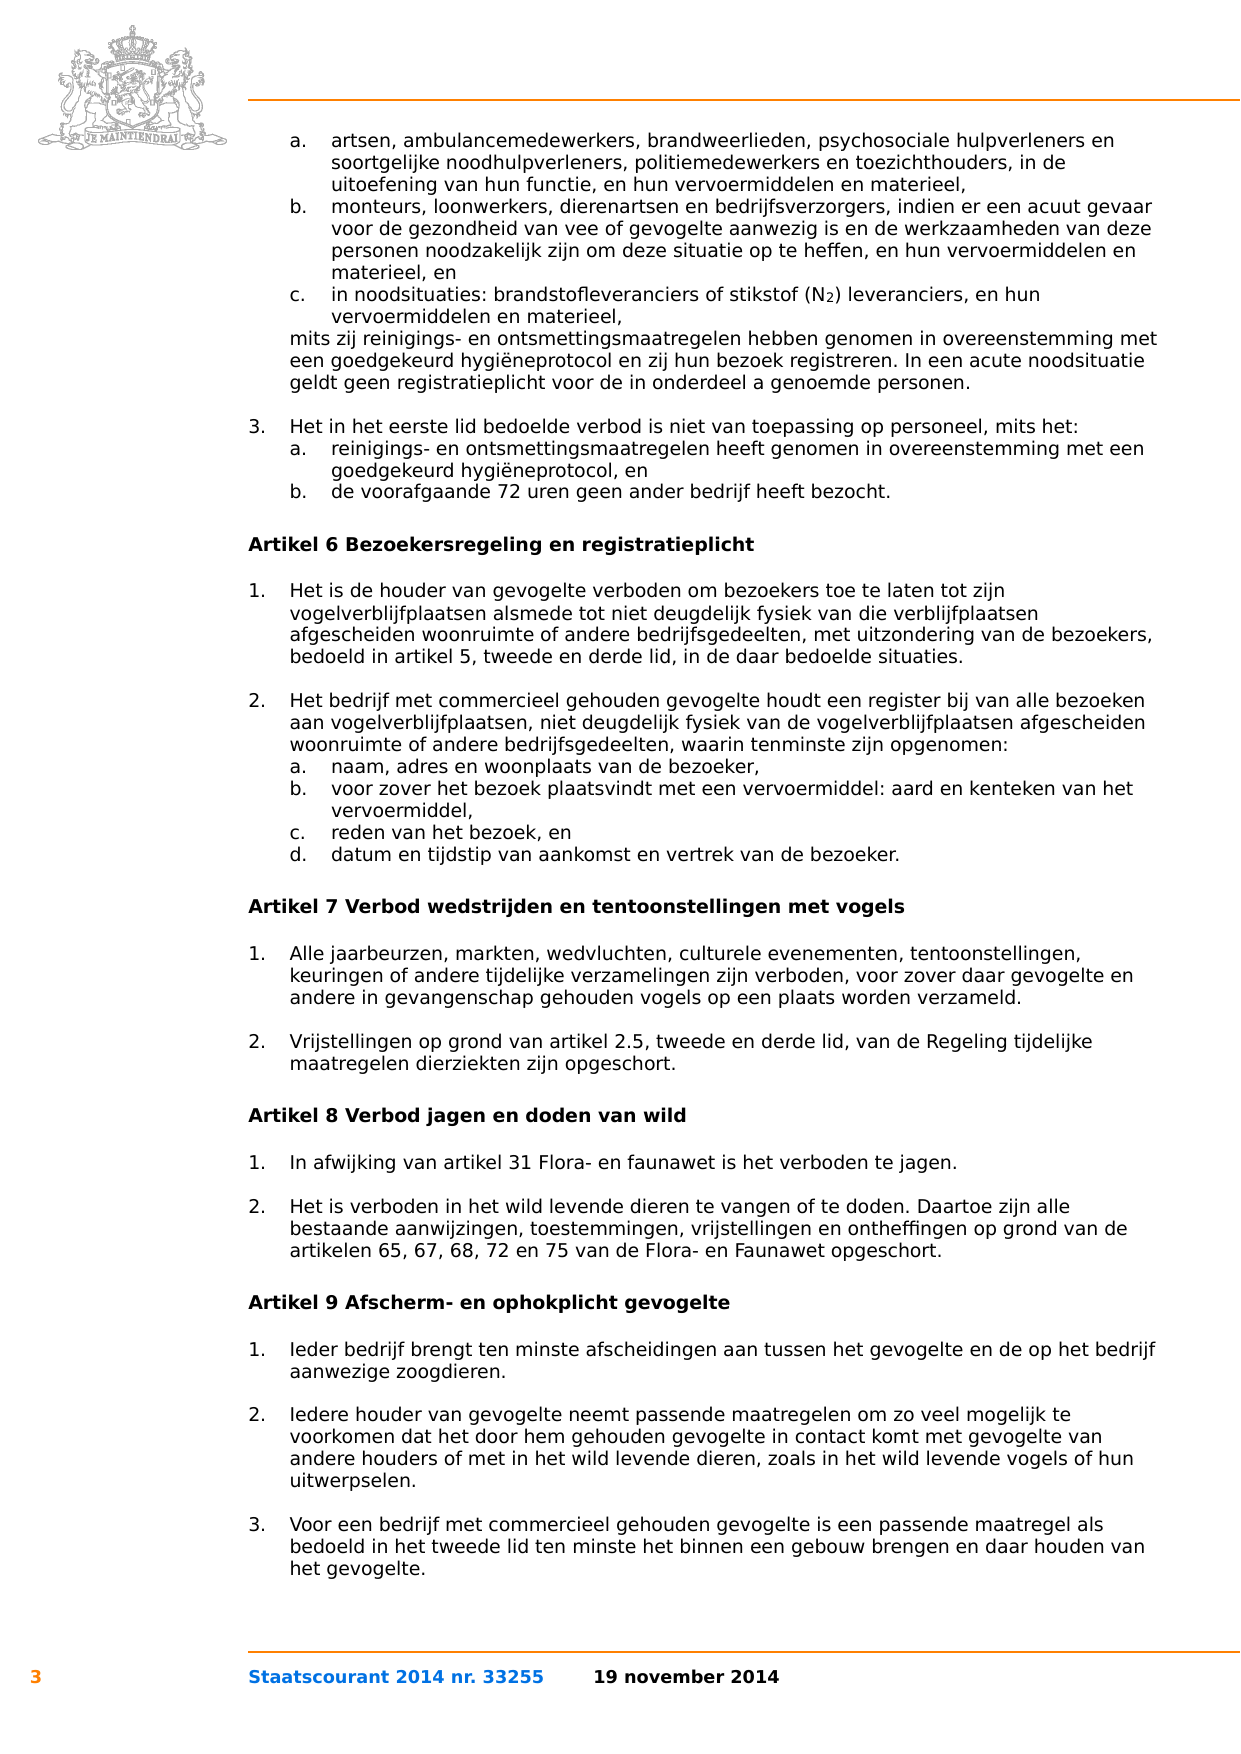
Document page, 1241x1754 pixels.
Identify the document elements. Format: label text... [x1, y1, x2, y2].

text b. voor zover het bezoek plaatsvindt met een vervoermiddel: aard en kenteken van het vervoermiddel, [289, 778, 1163, 822]
text c. in noodsituaties: brandstofleveranciers of stikstof (N2) leveranciers, en hun vervoermiddelen en materieel, [289, 284, 1163, 328]
picture [38, 25, 227, 150]
text d. datum en tijdstip van aankomst en vertrek van de bezoeker. [289, 844, 1163, 866]
text 2. Het is verboden in het wild levende dieren te vangen of te doden. Daartoe zijn alle bestaande aanwijzingen, toestemmingen, vrijstellingen en ontheffingen op grond van de artikelen 65, 67, 68, 72 en 75 van de Flora- en Faunawet opgeschort. [248, 1196, 1163, 1262]
text a. artsen, ambulancemedewerkers, brandweerlieden, psychosociale hulpverleners en soortgelijke noodhulpverleners, politiemedewerkers en toezichthouders, in de uitoefening van hun functie, en hun vervoermiddelen en materieel, [289, 130, 1163, 196]
subtitle Artikel 9 Afscherm- en ophokplicht gevogelte [248, 1292, 1163, 1313]
text b. de voorafgaande 72 uren geen ander bedrijf heeft bezocht. [289, 481, 1163, 503]
text a. naam, adres en woonplaats van de bezoeker, [289, 756, 1163, 778]
text b. monteurs, loonwerkers, dierenartsen en bedrijfsverzorgers, indien er een acuut gevaar voor de gezondheid van vee of gevogelte aanwezig is en de werkzaamheden van deze personen noodzakelijk zijn om deze situatie op te heffen, en hun vervoermiddelen en materieel, en [289, 196, 1163, 284]
subtitle Artikel 8 Verbod jagen en doden van wild [248, 1105, 1163, 1127]
text 3. Het in het eerste lid bedoelde verbod is niet van toepassing op personeel, mits het: [248, 416, 1163, 437]
text 2. Vrijstellingen op grond van artikel 2.5, tweede en derde lid, van de Regeling tijdelijke maatregelen dierziekten zijn opgeschort. [248, 1031, 1163, 1075]
text 1. In afwijking van artikel 31 Flora- en faunawet is het verboden te jagen. [248, 1152, 1163, 1174]
text 1. Het is de houder van gevogelte verboden om bezoekers toe te laten tot zijn vogelverblijfplaatsen alsmede tot niet deugdelijk fysiek van die verblijfplaatsen afgescheiden woonruimte of andere bedrijfsgedeelten, met uitzondering van de bezoekers, bedoeld in artikel 5, tweede en derde lid, in de daar bedoelde situaties. [248, 580, 1163, 668]
subtitle Artikel 7 Verbod wedstrijden en tentoonstellingen met vogels [248, 896, 1163, 918]
text 2. Het bedrijf met commercieel gehouden gevogelte houdt een register bij van alle bezoeken aan vogelverblijfplaatsen, niet deugdelijk fysiek van de vogelverblijfplaatsen afgescheiden woonruimte of andere bedrijfsgedeelten, waarin tenminste zijn opgenomen: [248, 690, 1163, 756]
subtitle Artikel 6 Bezoekersregeling en registratieplicht [248, 533, 1163, 555]
text 3. Voor een bedrijf met commercieel gehouden gevogelte is een passende maatregel als bedoeld in het tweede lid ten minste het binnen een gebouw brengen en daar houden van het gevogelte. [248, 1514, 1163, 1580]
text 1. Ieder bedrijf brengt ten minste afscheidingen aan tussen het gevogelte en de op het bedrijf aanwezige zoogdieren. [248, 1338, 1163, 1382]
text a. reinigings- en ontsmettingsmaatregelen heeft genomen in overeenstemming met een goedgekeurd hygiëneprotocol, en [289, 437, 1163, 481]
text c. reden van het bezoek, en [289, 822, 1163, 844]
text 1. Alle jaarbeurzen, markten, wedvluchten, culturele evenementen, tentoonstellingen, keuringen of andere tijdelijke verzamelingen zijn verboden, voor zover daar gevogelte en andere in gevangenschap gehouden vogels op een plaats worden verzameld. [248, 943, 1163, 1009]
text mits zij reinigings- en ontsmettingsmaatregelen hebben genomen in overeenstemming met een goedgekeurd hygiëneprotocol en zij hun bezoek registreren. In een acute noodsituatie geldt geen registratieplicht voor de in onderdeel a genoemde personen. [289, 328, 1163, 394]
text 2. Iedere houder van gevogelte neemt passende maatregelen om zo veel mogelijk te voorkomen dat het door hem gehouden gevogelte in contact komt met gevogelte van andere houders of met in het wild levende dieren, zoals in het wild levende vogels of hun uitwerpselen. [248, 1404, 1163, 1492]
